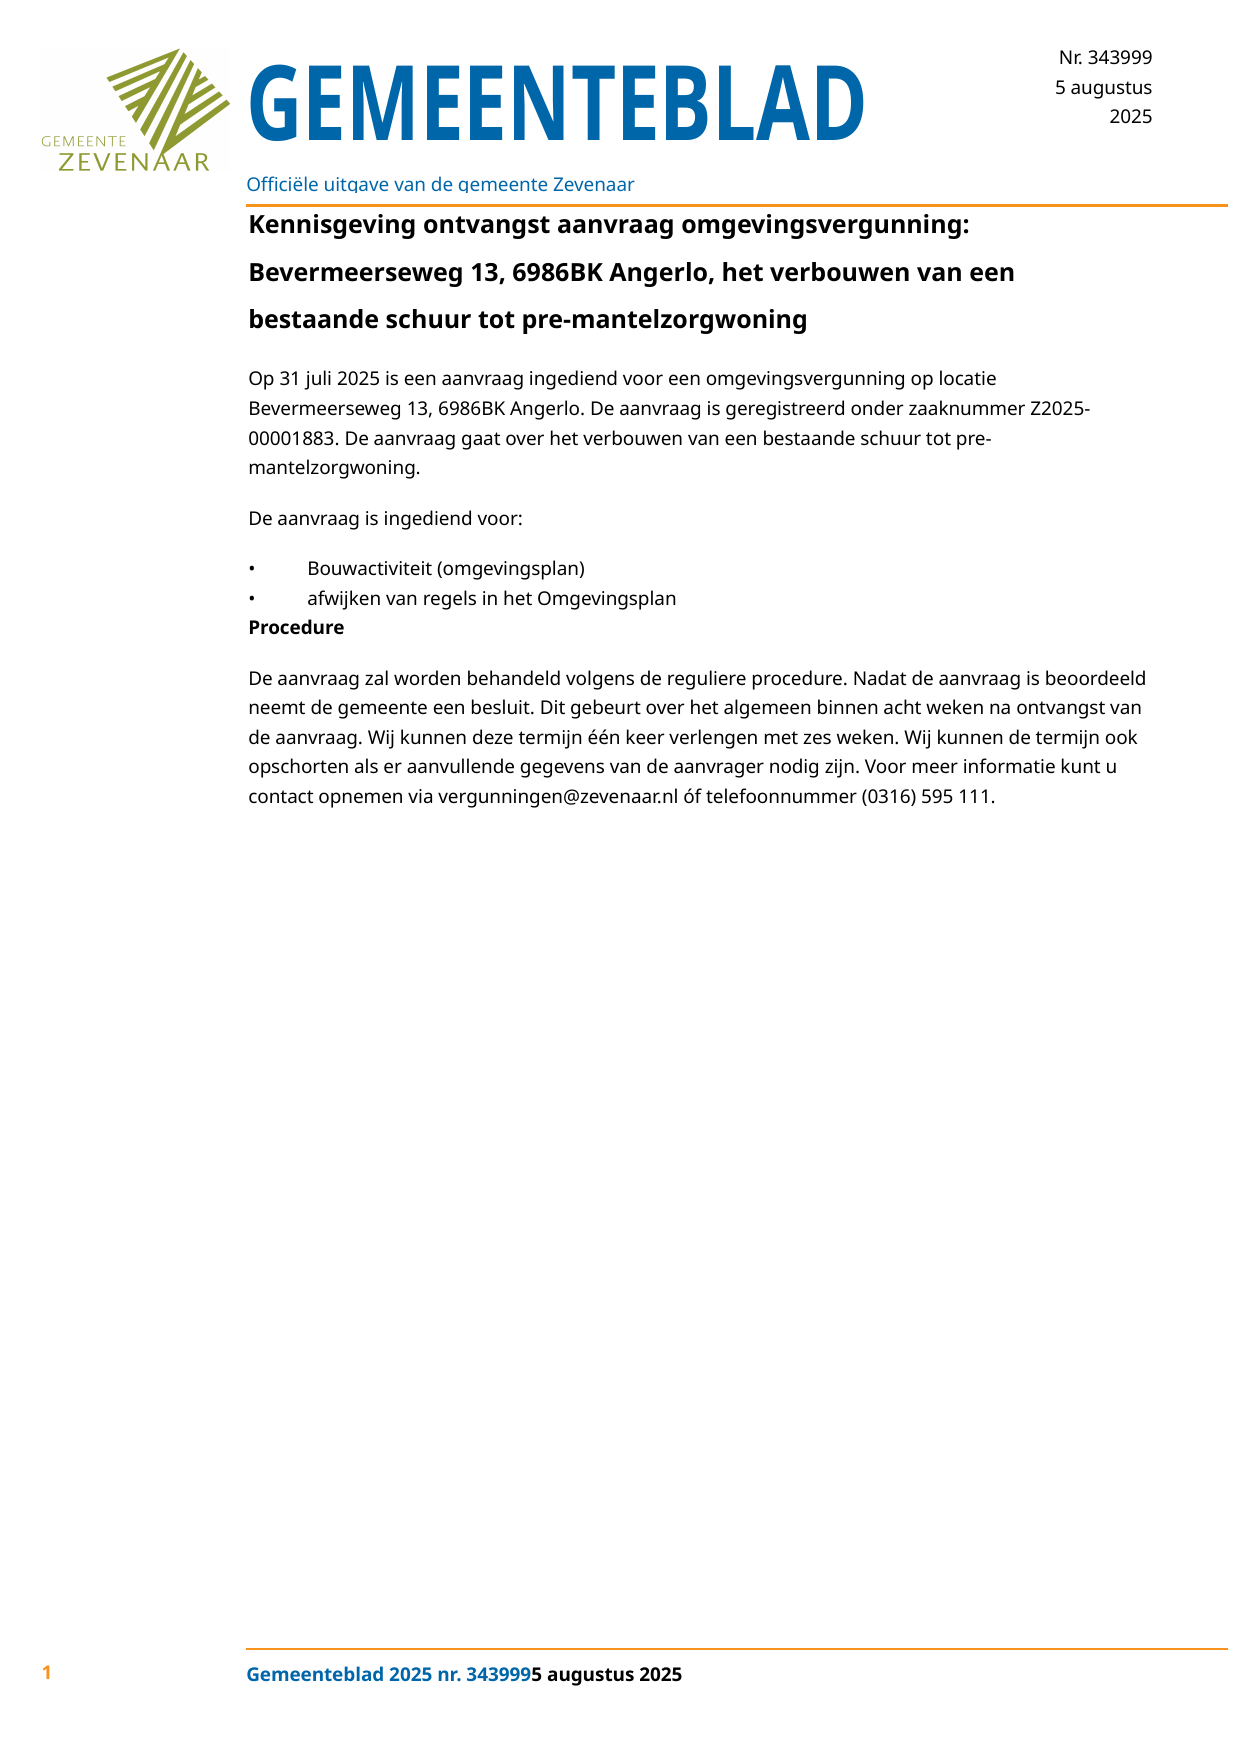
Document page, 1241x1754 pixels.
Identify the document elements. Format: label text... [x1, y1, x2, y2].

text De aanvraag zal worden behandeld volgens de reguliere procedure. Nadat de aanvraag is beoordeeld neemt de gemeente een besluit. Dit gebeurt over het algemeen binnen acht weken na ontvangst van de aanvraag. Wij kunnen deze termijn één keer verlengen met zes weken. Wij kunnen de termijn ook opschorten als er aanvullende gegevens van de aanvrager nodig zijn. Voor meer informatie kunt u contact opnemen via vergunningen@zevenaar.nl óf telefoonnummer (0316) 595 111. [248, 665, 1152, 809]
text De aanvraag is ingediend voor: [248, 505, 1152, 530]
picture [41, 47, 231, 172]
list afwijken van regels in het Omgevingsplan [248, 585, 1152, 610]
list Bouwactiviteit (omgevingsplan) [248, 555, 1152, 581]
text Procedure [248, 614, 1152, 640]
text Op 31 juli 2025 is een aanvraag ingediend voor een omgevingsvergunning op locatie Bevermeerseweg 13, 6986BK Angerlo. De aanvraag is geregistreerd onder zaaknummer Z2025-00001883. De aanvraag gaat over het verbouwen van een bestaande schuur tot pre-mantelzorgwoning. [248, 366, 1152, 480]
text Kennisgeving ontvangst aanvraag omgevingsvergunning: Bevermeerseweg 13, 6986BK Angerlo, het verbouwen van een bestaande schuur tot pre-mantelzorgwoning [248, 207, 1152, 336]
